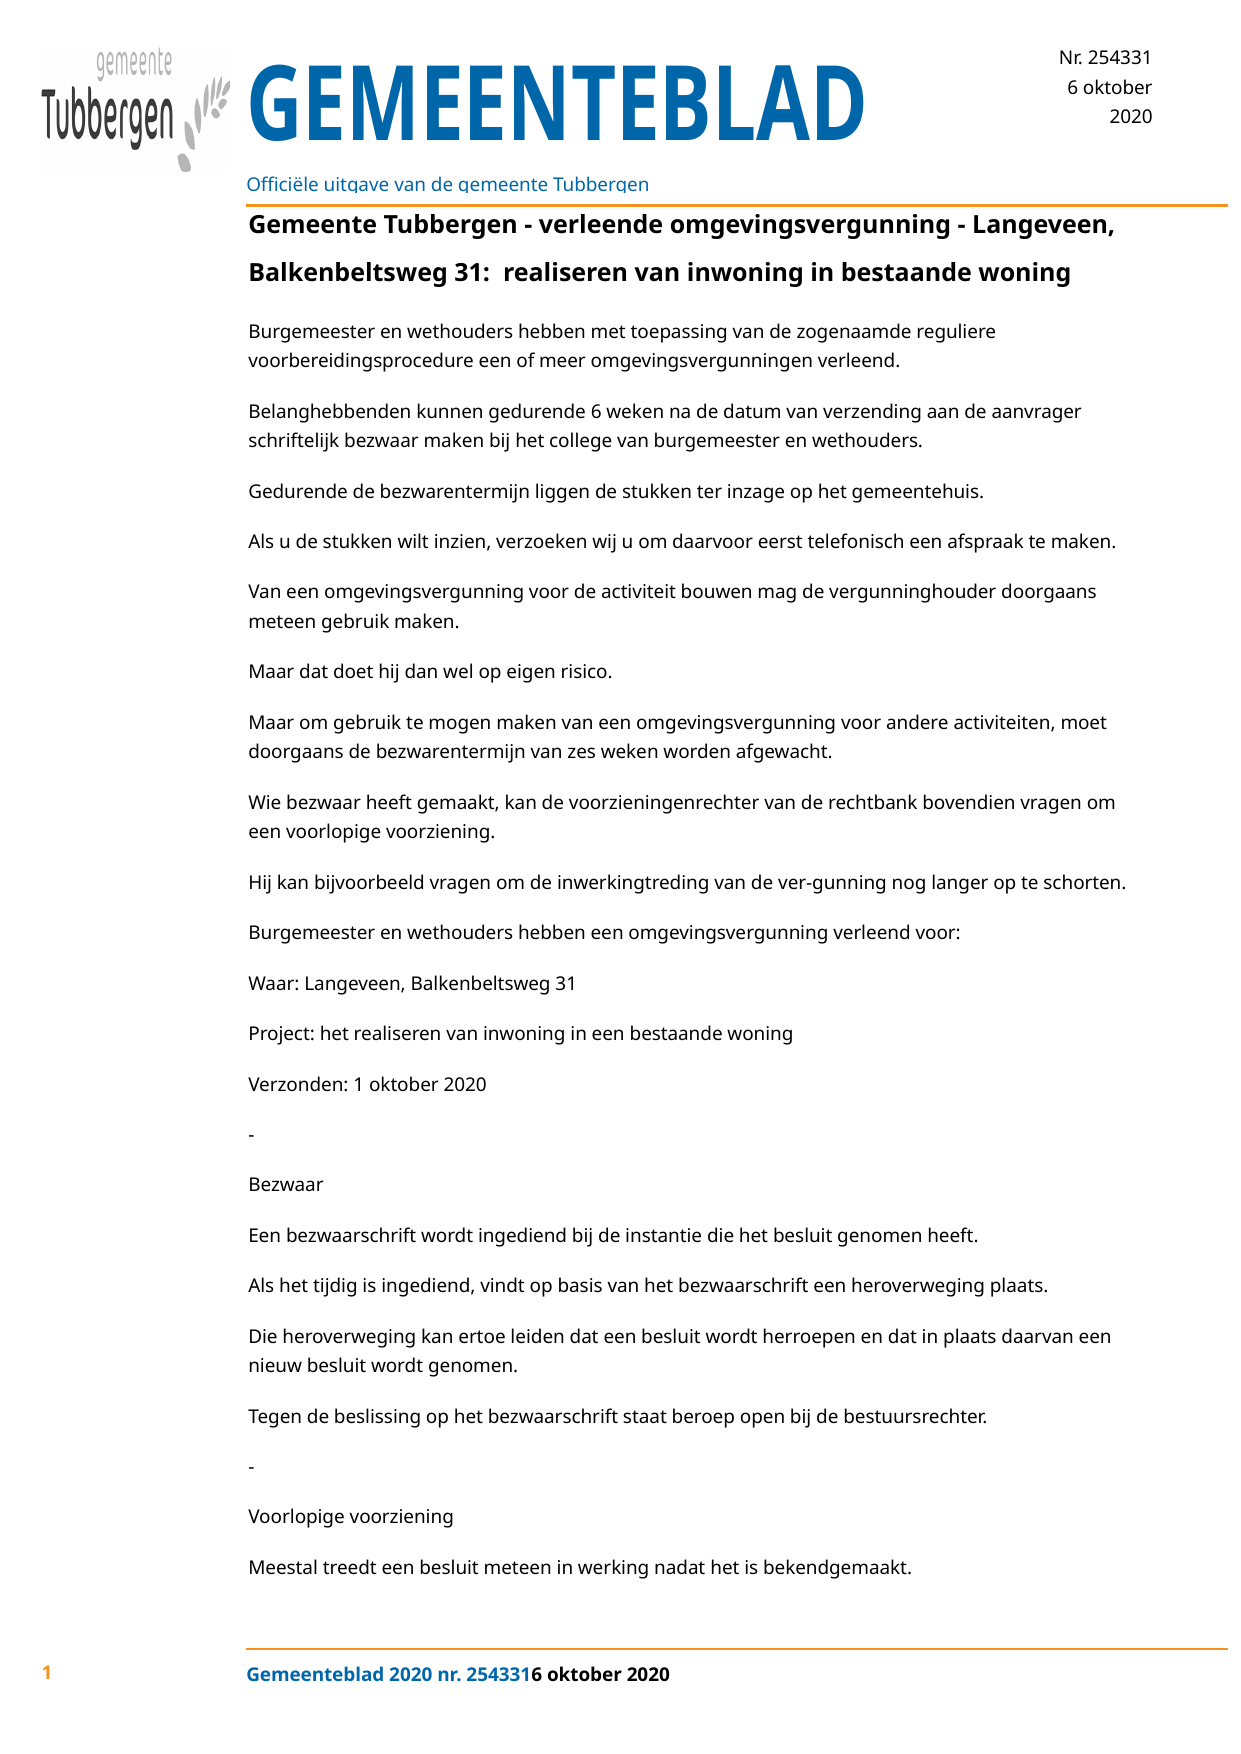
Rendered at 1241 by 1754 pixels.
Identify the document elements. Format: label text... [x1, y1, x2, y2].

text Bezwaar [248, 1172, 1152, 1197]
text Hij kan bijvoorbeeld vragen om de inwerkingtreding van de ver-gunning nog langer op te schorten. [248, 869, 1152, 895]
text Project: het realiseren van inwoning in een bestaande woning [248, 1020, 1152, 1046]
text Wie bezwaar heeft gemaakt, kan de voorzieningenrechter van de rechtbank bovendien vragen om een voorlopige voorziening. [248, 789, 1152, 844]
text Maar dat doet hij dan wel op eigen risico. [248, 659, 1152, 684]
text Waar: Langeveen, Balkenbeltsweg 31 [248, 970, 1152, 996]
picture [41, 47, 231, 172]
text Gedurende de bezwarentermijn liggen de stukken ter inzage op het gemeentehuis. [248, 478, 1152, 504]
text - [248, 1453, 1152, 1479]
text Burgemeester en wethouders hebben een omgevingsvergunning verleend voor: [248, 919, 1152, 945]
text Als u de stukken wilt inzien, verzoeken wij u om daarvoor eerst telefonisch een afspraak te maken. [248, 528, 1152, 554]
text - [248, 1121, 1152, 1147]
text Een bezwaarschrift wordt ingediend bij de instantie die het besluit genomen heeft. [248, 1222, 1152, 1248]
text Maar om gebruik te mogen maken van een omgevingsvergunning voor andere activiteiten, moet doorgaans de bezwarentermijn van zes weken worden afgewacht. [248, 709, 1152, 764]
text Belanghebbenden kunnen gedurende 6 weken na de datum van verzending aan de aanvrager schriftelijk bezwaar maken bij het college van burgemeester en wethouders. [248, 398, 1152, 453]
text Voorlopige voorziening [248, 1504, 1152, 1529]
text Van een omgevingsvergunning voor de activiteit bouwen mag de vergunninghouder doorgaans meteen gebruik maken. [248, 579, 1152, 634]
text Tegen de beslissing op het bezwaarschrift staat beroep open bij de bestuursrechter. [248, 1403, 1152, 1429]
text Als het tijdig is ingediend, vindt op basis van het bezwaarschrift een heroverweging plaats. [248, 1272, 1152, 1298]
text Gemeente Tubbergen - verleende omgevingsvergunning - Langeveen, Balkenbeltsweg 31: realiseren van inwoning in bestaande woning [248, 207, 1152, 288]
text Meestal treedt een besluit meteen in werking nadat het is bekendgemaakt. [248, 1554, 1152, 1580]
text Burgemeester en wethouders hebben met toepassing van de zogenaamde reguliere voorbereidingsprocedure een of meer omgevingsvergunningen verleend. [248, 318, 1152, 373]
text Verzonden: 1 oktober 2020 [248, 1071, 1152, 1097]
text Die heroverweging kan ertoe leiden dat een besluit wordt herroepen en dat in plaats daarvan een nieuw besluit wordt genomen. [248, 1323, 1152, 1378]
